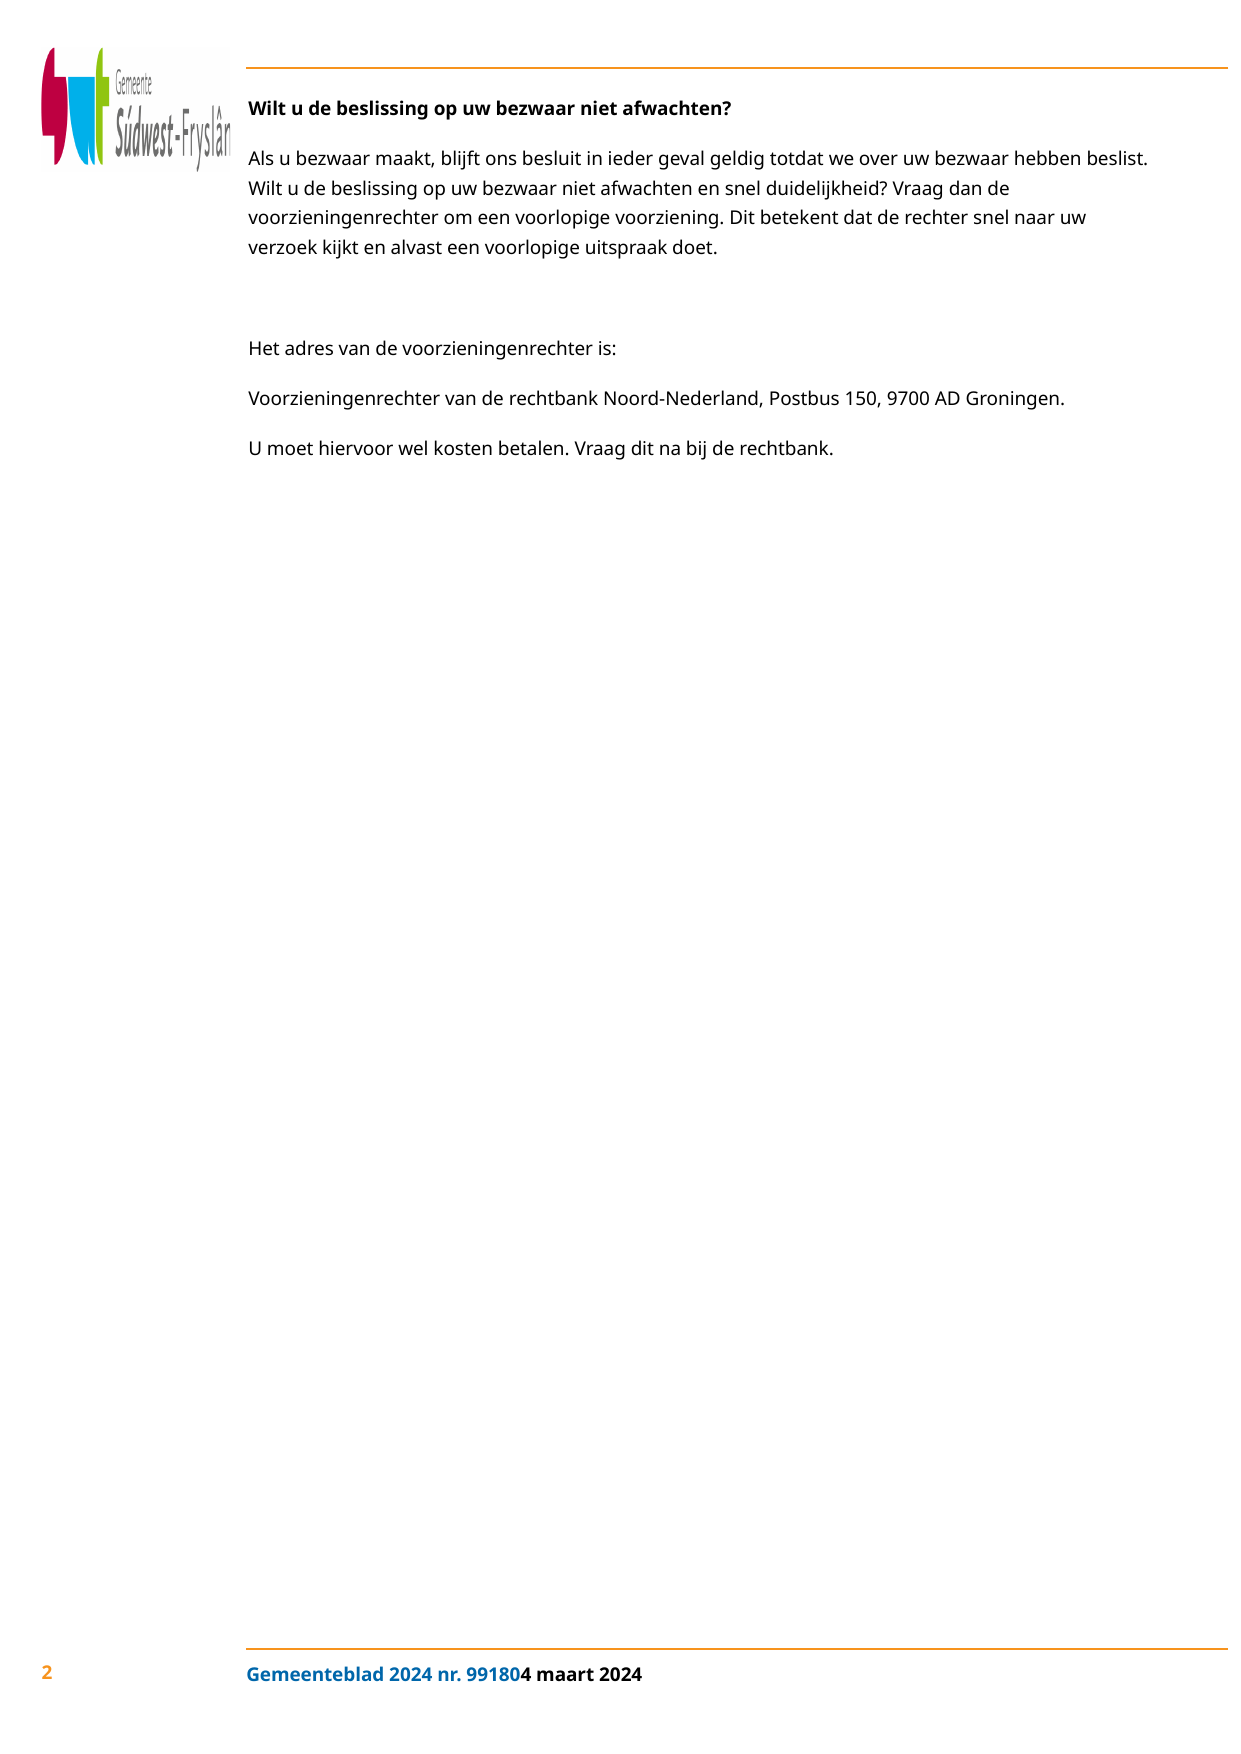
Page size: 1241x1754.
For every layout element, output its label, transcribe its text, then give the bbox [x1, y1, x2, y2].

text Voorzieningenrechter van de rechtbank Noord-Nederland, Postbus 150, 9700 AD Groningen. [248, 385, 1152, 411]
text Wilt u de beslissing op uw bezwaar niet afwachten? [248, 95, 1152, 121]
text Als u bezwaar maakt, blijft ons besluit in ieder geval geldig totdat we over uw bezwaar hebben beslist. Wilt u de beslissing op uw bezwaar niet afwachten en snel duidelijkheid? Vraag dan de voorzieningenrechter om een voorlopige voorziening. Dit betekent dat de rechter snel naar uw verzoek kijkt en alvast een voorlopige uitspraak doet. [248, 145, 1152, 260]
picture [41, 47, 231, 172]
text U moet hiervoor wel kosten betalen. Vraag dit na bij de rechtbank. [248, 436, 1152, 461]
text Het adres van de voorzieningenrechter is: [248, 335, 1152, 361]
